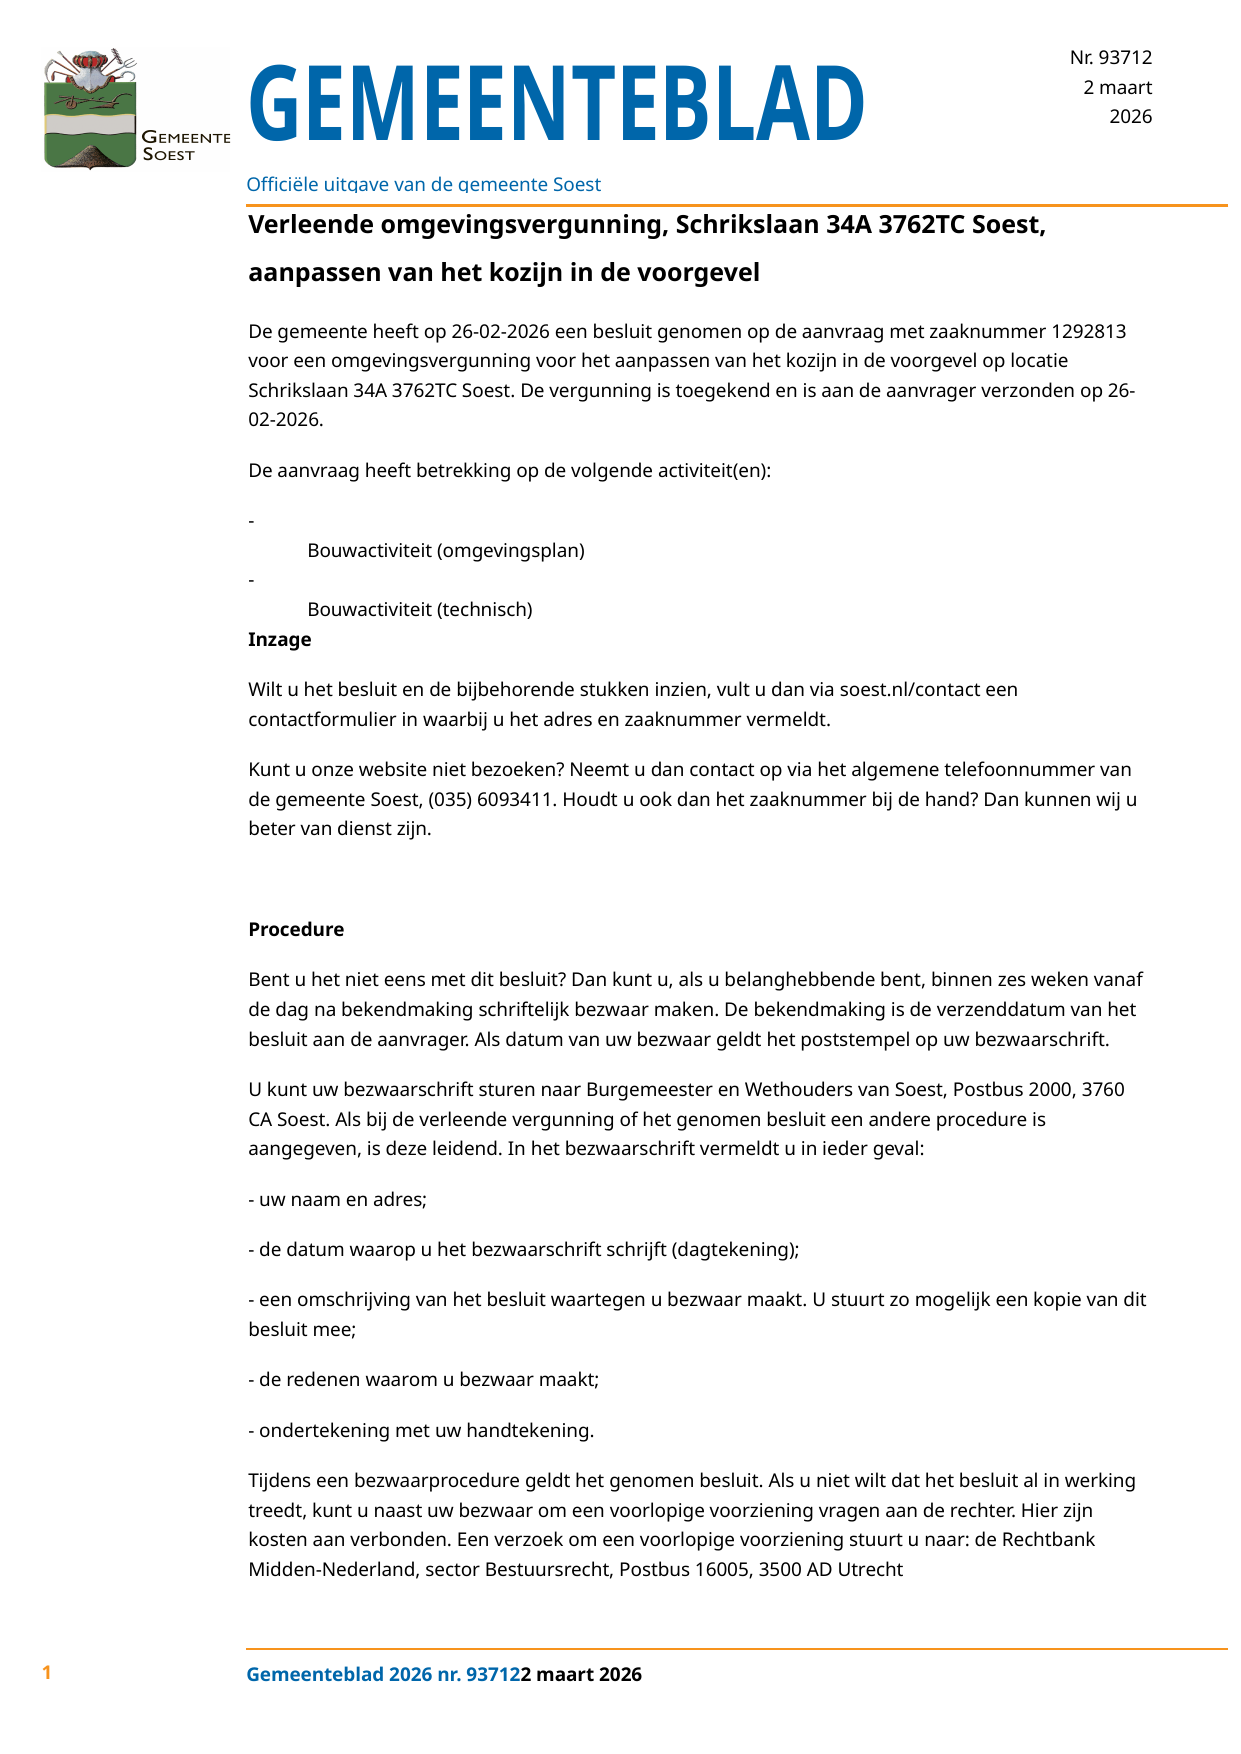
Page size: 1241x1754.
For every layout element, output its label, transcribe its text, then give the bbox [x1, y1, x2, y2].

text - ondertekening met uw handtekening. [248, 1417, 1152, 1443]
text - de datum waarop u het bezwaarschrift schrijft (dagtekening); [248, 1236, 1152, 1262]
text De gemeente heeft op 26-02-2026 een besluit genomen op de aanvraag met zaaknummer 1292813 voor een omgevingsvergunning voor het aanpassen van het kozijn in de voorgevel op locatie Schrikslaan 34A 3762TC Soest. De vergunning is toegekend en is aan de aanvrager verzonden op 26-02-2026. [248, 318, 1152, 432]
list Bouwactiviteit (technisch) [248, 596, 1152, 622]
text Procedure [248, 916, 1152, 942]
text De aanvraag heeft betrekking op de volgende activiteit(en): [248, 457, 1152, 483]
text - de redenen waarom u bezwaar maakt; [248, 1367, 1152, 1392]
text Tijdens een bezwaarprocedure geldt het genomen besluit. Als u niet wilt dat het besluit al in werking treedt, kunt u naast uw bezwaar om een voorlopige voorziening vragen aan de rechter. Hier zijn kosten aan verbonden. Een verzoek om een voorlopige voorziening stuurt u naar: de Rechtbank Midden-Nederland, sector Bestuursrecht, Postbus 16005, 3500 AD Utrecht [248, 1467, 1152, 1582]
text U kunt uw bezwaarschrift sturen naar Burgemeester en Wethouders van Soest, Postbus 2000, 3760 CA Soest. Als bij de verleende vergunning of het genomen besluit een andere procedure is aangegeven, is deze leidend. In het bezwaarschrift vermeldt u in ieder geval: [248, 1076, 1152, 1161]
text Verleende omgevingsvergunning, Schrikslaan 34A 3762TC Soest, aanpassen van het kozijn in de voorgevel [248, 207, 1152, 288]
list Bouwactiviteit (omgevingsplan) [248, 537, 1152, 563]
text Inzage [248, 626, 1152, 652]
text Kunt u onze website niet bezoeken? Neemt u dan contact op via het algemene telefoonnummer van de gemeente Soest, (035) 6093411. Houdt u ook dan het zaaknummer bij de hand? Dan kunnen wij u beter van dienst zijn. [248, 756, 1152, 841]
text - een omschrijving van het besluit waartegen u bezwaar maakt. U stuurt zo mogelijk een kopie van dit besluit mee; [248, 1287, 1152, 1342]
picture [41, 47, 231, 172]
text Bent u het niet eens met dit besluit? Dan kunt u, als u belanghebbende bent, binnen zes weken vanaf de dag na bekendmaking schriftelijk bezwaar maken. De bekendmaking is de verzenddatum van het besluit aan de aanvrager. Als datum van uw bezwaar geldt het poststempel op uw bezwaarschrift. [248, 967, 1152, 1052]
text Wilt u het besluit en de bijbehorende stukken inzien, vult u dan via soest.nl/contact een contactformulier in waarbij u het adres en zaaknummer vermeldt. [248, 676, 1152, 732]
text - uw naam en adres; [248, 1186, 1152, 1212]
